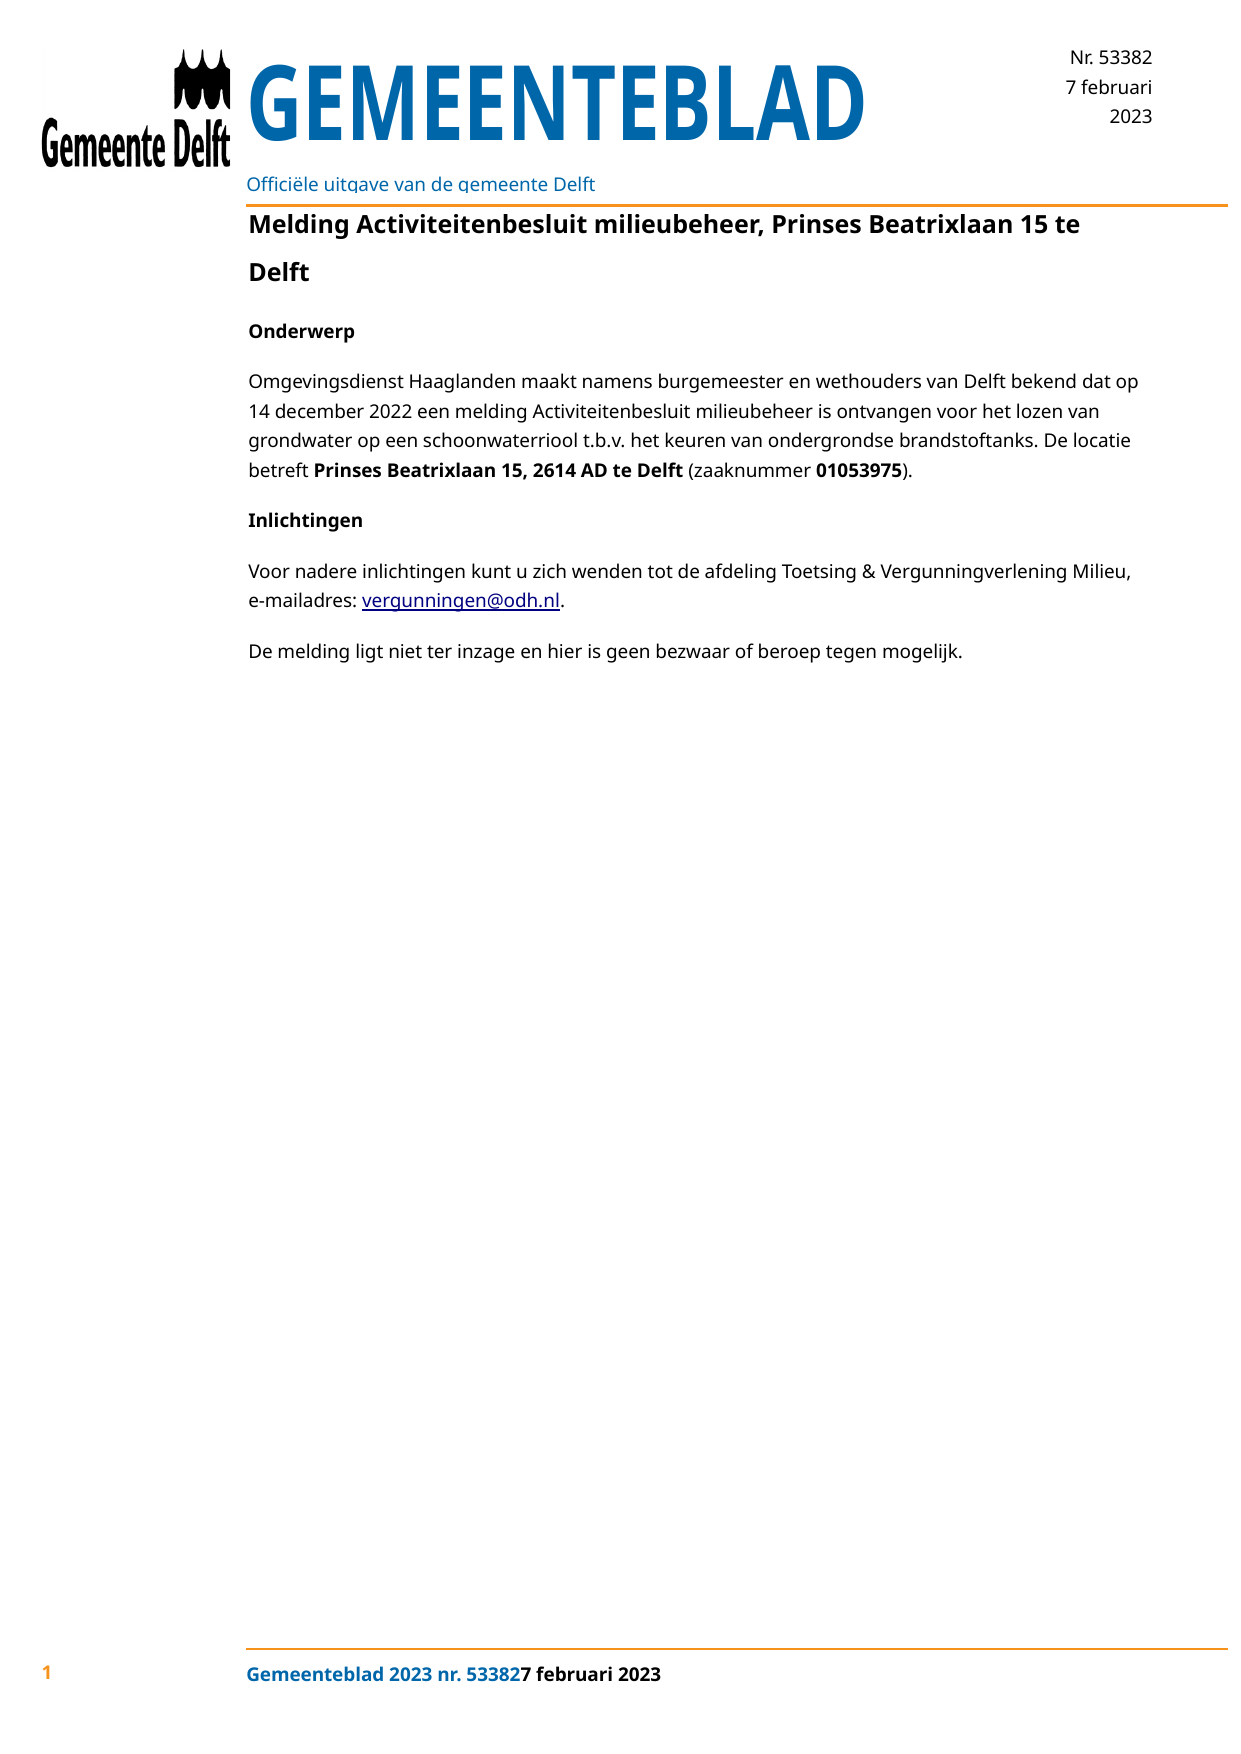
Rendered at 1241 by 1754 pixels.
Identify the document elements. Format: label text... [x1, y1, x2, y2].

text Onderwerp [248, 318, 1152, 344]
text Inlichtingen [248, 507, 1152, 533]
text Omgevingsdienst Haaglanden maakt namens burgemeester en wethouders van Delft bekend dat op 14 december 2022 een melding Activiteitenbesluit milieubeheer is ontvangen voor het lozen van grondwater op een schoonwaterriool t.b.v. het keuren van ondergrondse brandstoftanks. De locatie betreft Prinses Beatrixlaan 15, 2614 AD te Delft (zaaknummer 01053975). [248, 368, 1152, 483]
text Voor nadere inlichtingen kunt u zich wenden tot de afdeling Toetsing & Vergunningverlening Milieu, e-mailadres: vergunningen@odh.nl. [248, 558, 1152, 613]
text Melding Activiteitenbesluit milieubeheer, Prinses Beatrixlaan 15 te Delft [248, 207, 1152, 288]
text De melding ligt niet ter inzage en hier is geen bezwaar of beroep tegen mogelijk. [248, 638, 1152, 664]
picture [41, 47, 231, 172]
